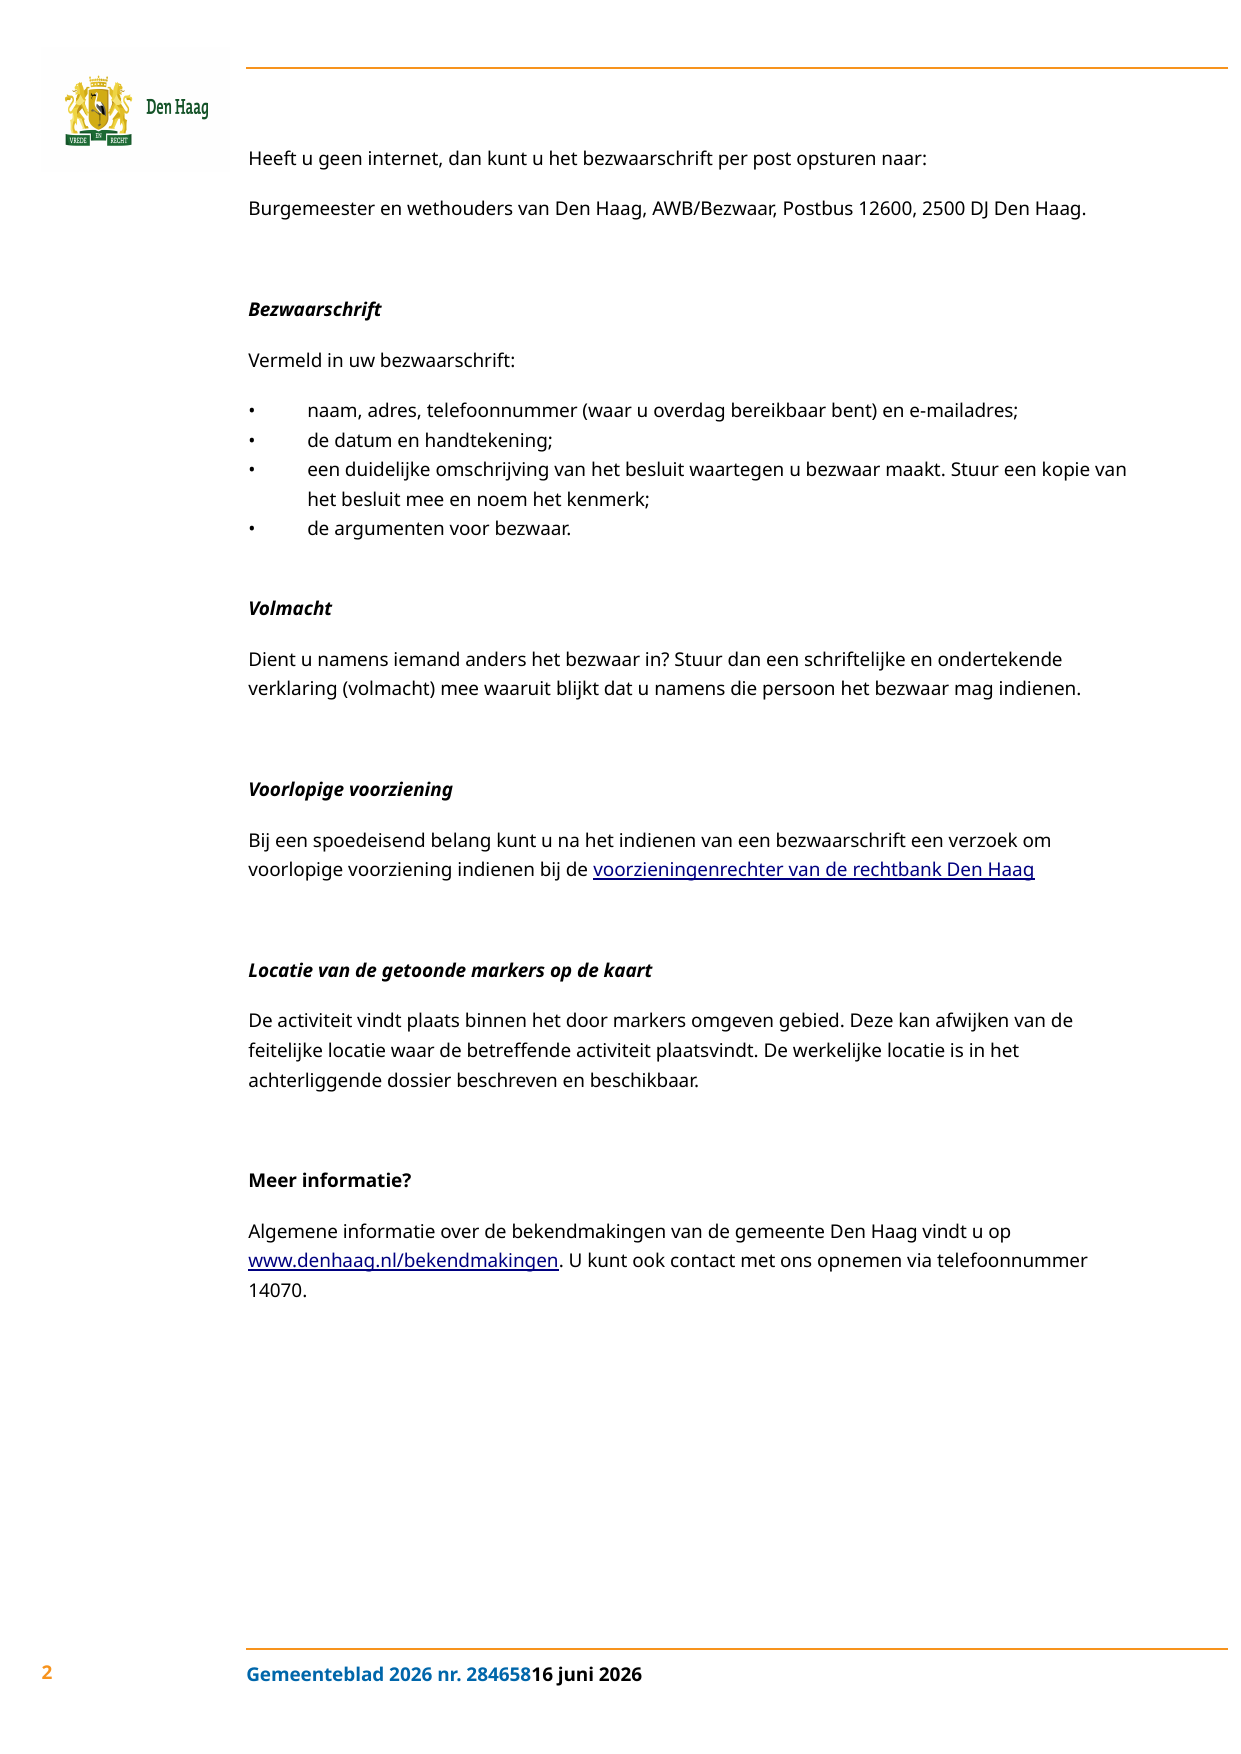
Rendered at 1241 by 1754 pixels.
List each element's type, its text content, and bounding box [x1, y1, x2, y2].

text Heeft u geen internet, dan kunt u het bezwaarschrift per post opsturen naar: [248, 145, 1152, 171]
text Algemene informatie over de bekendmakingen van de gemeente Den Haag vindt u op www.denhaag.nl/bekendmakingen. U kunt ook contact met ons opnemen via telefoonnummer 14070. [248, 1218, 1152, 1303]
text Locatie van de getoonde markers op de kaart [248, 957, 1152, 983]
text Volmacht [248, 596, 1152, 621]
list naam, adres, telefoonnummer (waar u overdag bereikbaar bent) en e-mailadres; [248, 397, 1152, 423]
text Voorlopige voorziening [248, 776, 1152, 802]
list de argumenten voor bezwaar. [248, 516, 1152, 541]
list de datum en handtekening; [248, 427, 1152, 453]
text Dient u namens iemand anders het bezwaar in? Stuur dan een schriftelijke en ondertekende verklaring (volmacht) mee waaruit blijkt dat u namens die persoon het bezwaar mag indienen. [248, 646, 1152, 701]
text Meer informatie? [248, 1168, 1152, 1193]
text Burgemeester en wethouders van Den Haag, AWB/Bezwaar, Postbus 12600, 2500 DJ Den Haag. [248, 196, 1152, 221]
text Bezwaarschrift [248, 296, 1152, 322]
text Vermeld in uw bezwaarschrift: [248, 347, 1152, 373]
text Bij een spoedeisend belang kunt u na het indienen van een bezwaarschrift een verzoek om voorlopige voorziening indienen bij de voorzieningenrechter van de rechtbank Den Haag [248, 827, 1152, 882]
list een duidelijke omschrijving van het besluit waartegen u bezwaar maakt. Stuur een kopie van het besluit mee en noem het kenmerk; [248, 456, 1152, 512]
picture [41, 47, 231, 172]
text De activiteit vindt plaats binnen het door markers omgeven gebied. Deze kan afwijken van de feitelijke locatie waar de betreffende activiteit plaatsvindt. De werkelijke locatie is in het achterliggende dossier beschreven en beschikbaar. [248, 1008, 1152, 1093]
